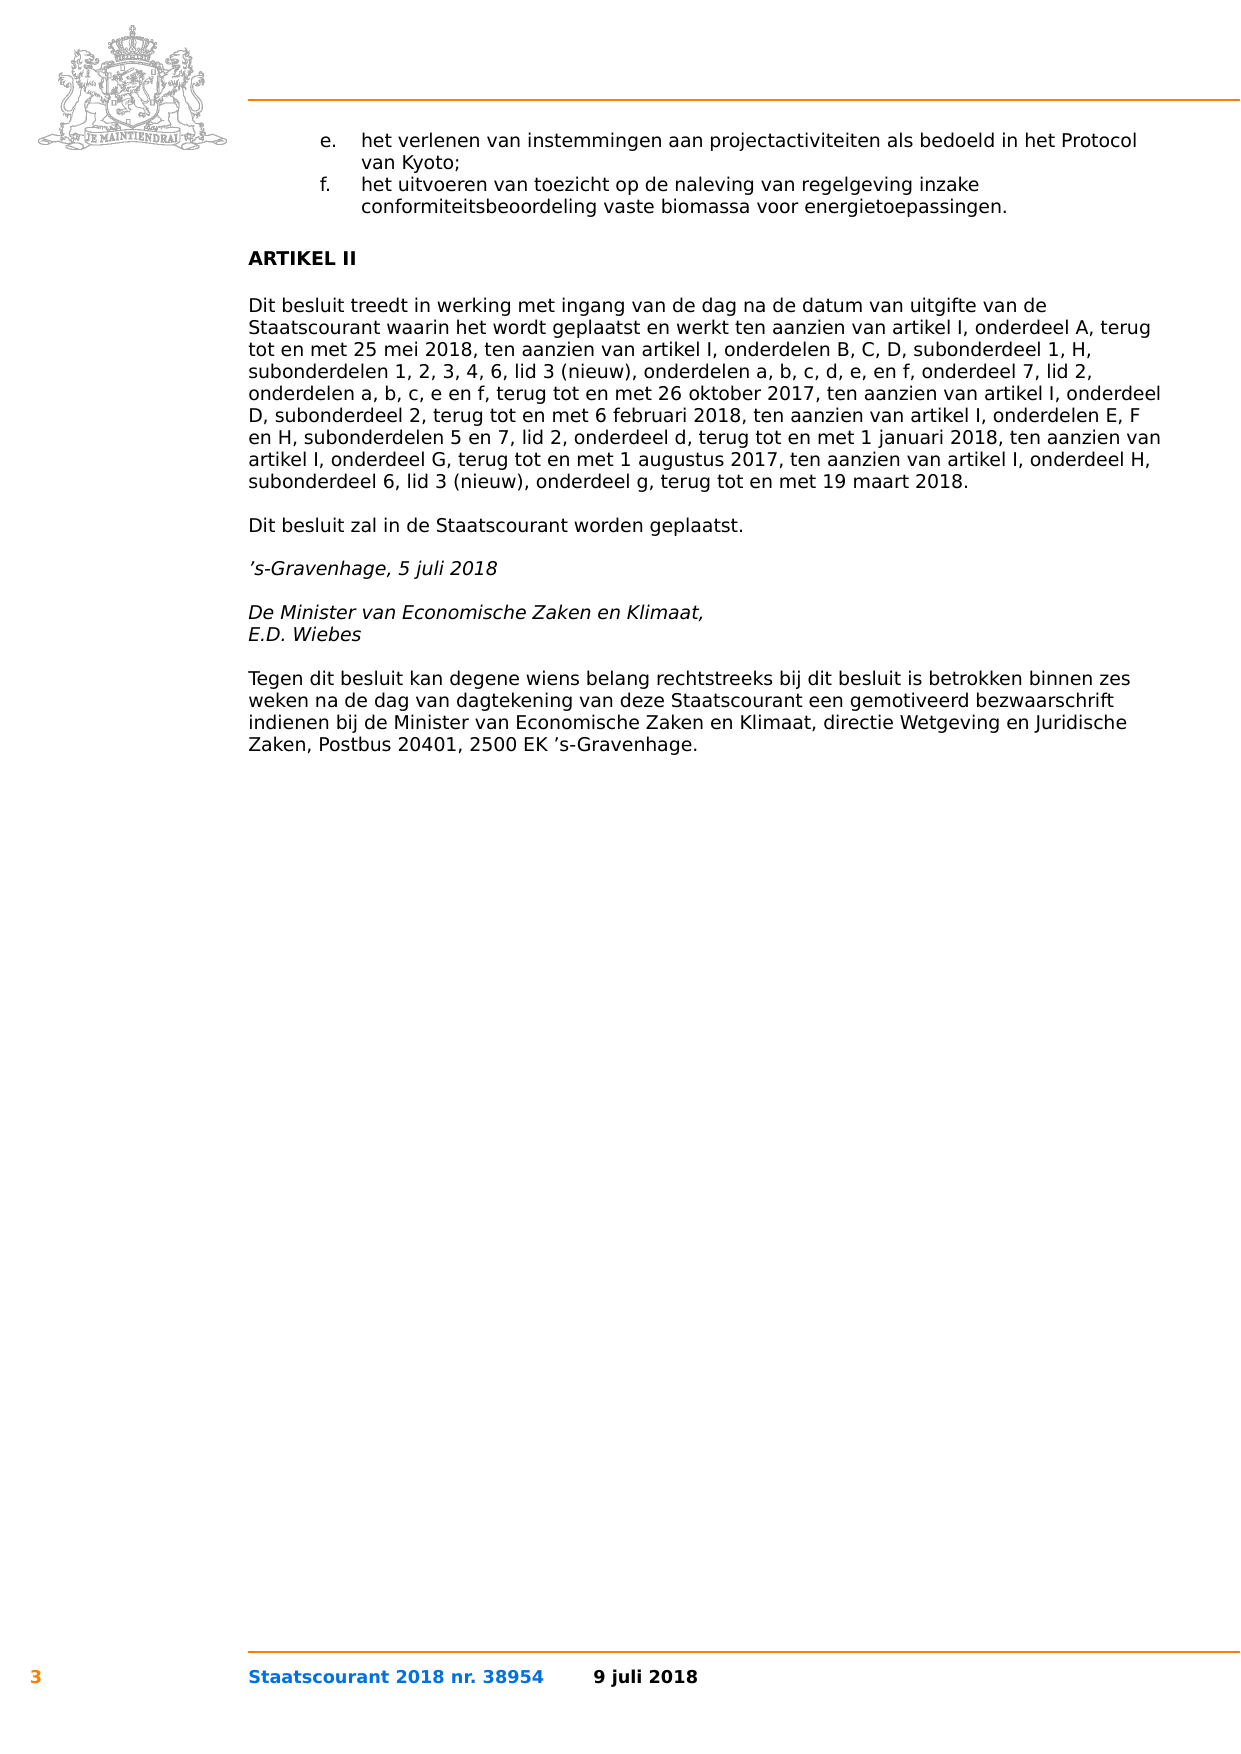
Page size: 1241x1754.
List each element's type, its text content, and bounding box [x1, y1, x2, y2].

text Dit besluit treedt in werking met ingang van de dag na de datum van uitgifte van de Staatscourant waarin het wordt geplaatst en werkt ten aanzien van artikel I, onderdeel A, terug tot en met 25 mei 2018, ten aanzien van artikel I, onderdelen B, C, D, subonderdeel 1, H, subonderdelen 1, 2, 3, 4, 6, lid 3 (nieuw), onderdelen a, b, c, d, e, en f, onderdeel 7, lid 2, onderdelen a, b, c, e en f, terug tot en met 26 oktober 2017, ten aanzien van artikel I, onderdeel D, subonderdeel 2, terug tot en met 6 februari 2018, ten aanzien van artikel I, onderdelen E, F en H, subonderdelen 5 en 7, lid 2, onderdeel d, terug tot en met 1 januari 2018, ten aanzien van artikel I, onderdeel G, terug tot en met 1 augustus 2017, ten aanzien van artikel I, onderdeel H, subonderdeel 6, lid 3 (nieuw), onderdeel g, terug tot en met 19 maart 2018. [248, 295, 1163, 493]
picture [38, 25, 227, 150]
text Tegen dit besluit kan degene wiens belang rechtstreeks bij dit besluit is betrokken binnen zes weken na de dag van dagtekening van deze Staatscourant een gemotiveerd bezwaarschrift indienen bij de Minister van Economische Zaken en Klimaat, directie Wetgeving en Juridische Zaken, Postbus 20401, 2500 EK ’s-Gravenhage. [248, 668, 1163, 756]
subtitle ARTIKEL II [248, 248, 1163, 270]
text e. het verlenen van instemmingen aan projectactiviteiten als bedoeld in het Protocol van Kyoto; [319, 130, 1163, 174]
text Dit besluit zal in de Staatscourant worden geplaatst. [248, 514, 1163, 536]
text ’s-Gravenhage, 5 juli 2018 [248, 558, 1163, 580]
text f. het uitvoeren van toezicht op de naleving van regelgeving inzake conformiteitsbeoordeling vaste biomassa voor energietoepassingen. [319, 174, 1163, 218]
text De Minister van Economische Zaken en Klimaat, E.D. Wiebes [248, 602, 1163, 646]
